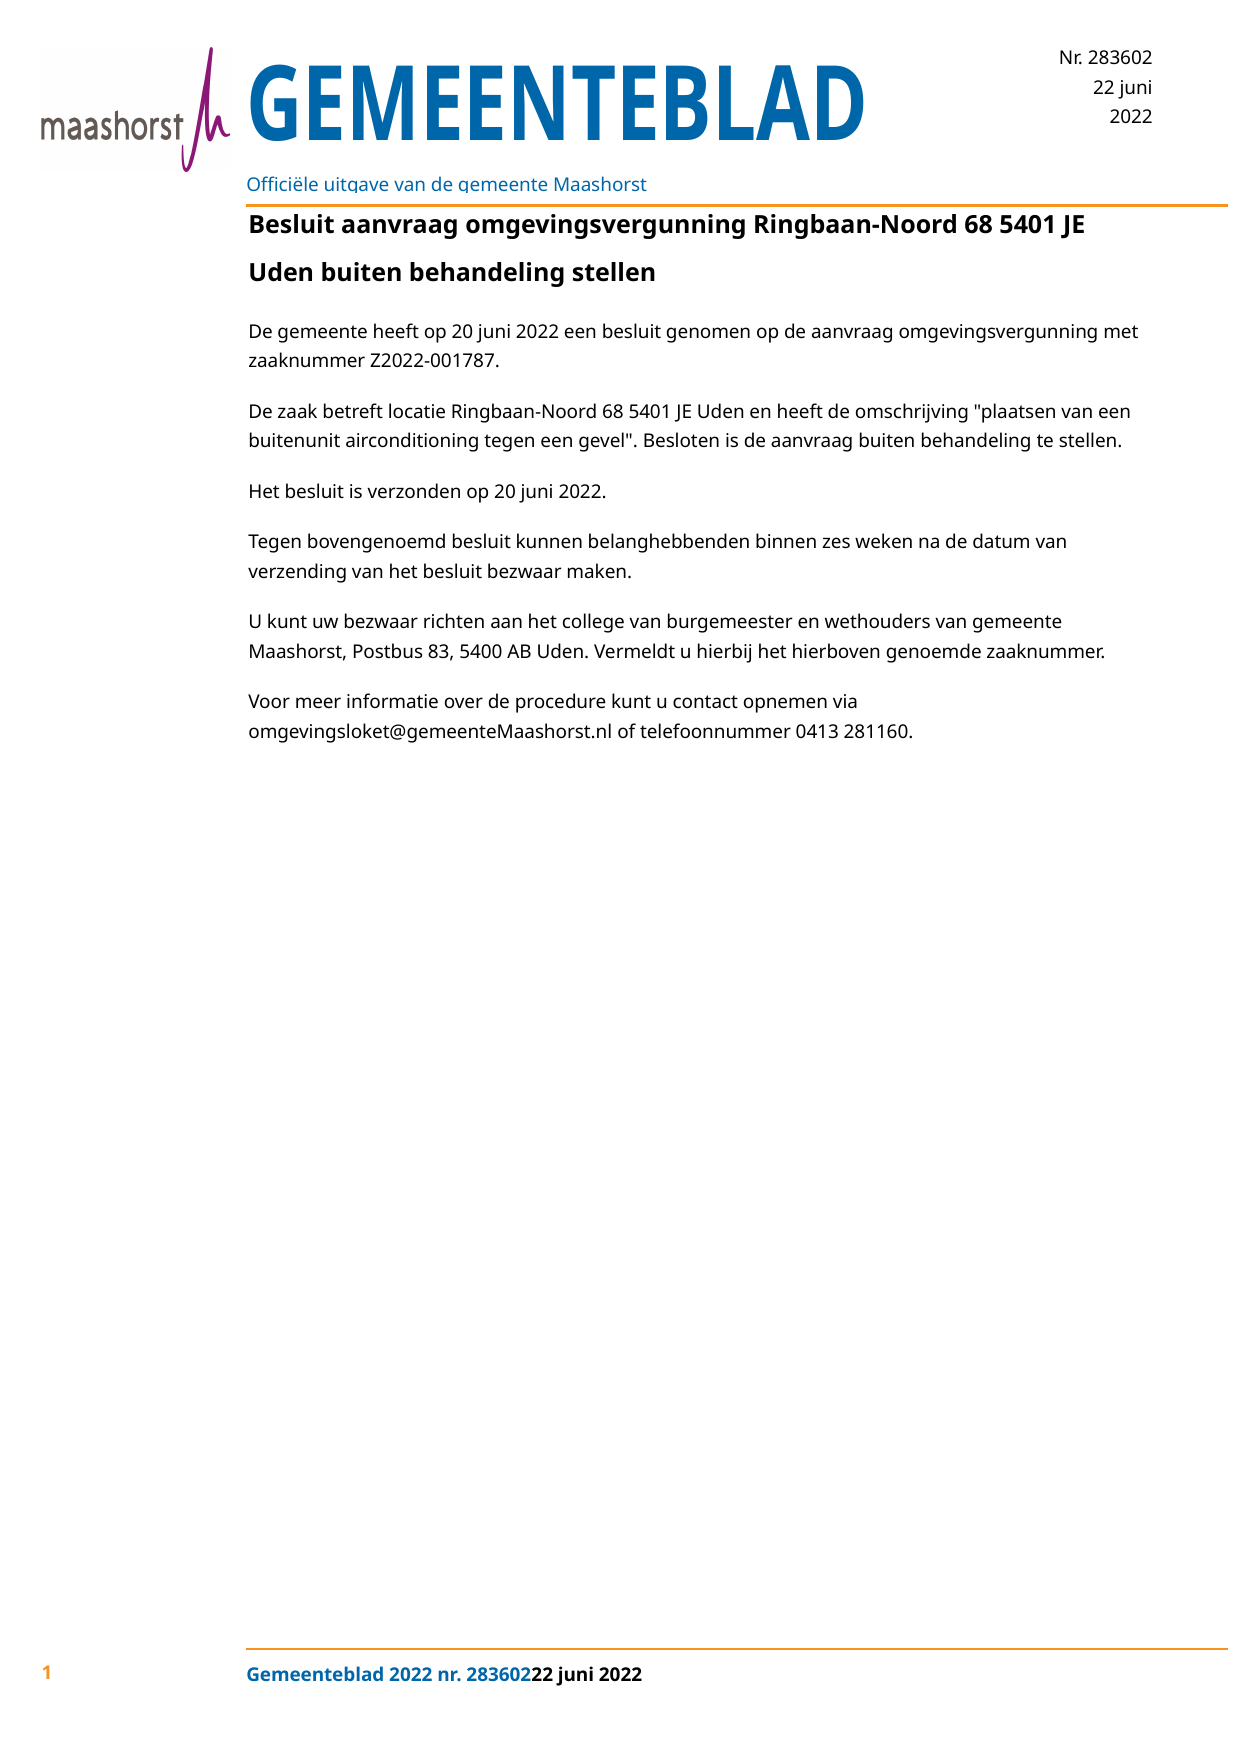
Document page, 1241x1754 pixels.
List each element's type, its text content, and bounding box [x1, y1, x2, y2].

text Tegen bovengenoemd besluit kunnen belanghebbenden binnen zes weken na de datum van verzending van het besluit bezwaar maken. [248, 528, 1152, 584]
text De gemeente heeft op 20 juni 2022 een besluit genomen op de aanvraag omgevingsvergunning met zaaknummer Z2022-001787. [248, 318, 1152, 373]
picture [41, 47, 231, 172]
text Besluit aanvraag omgevingsvergunning Ringbaan-Noord 68 5401 JE Uden buiten behandeling stellen [248, 207, 1152, 288]
text Het besluit is verzonden op 20 juni 2022. [248, 478, 1152, 504]
text U kunt uw bezwaar richten aan het college van burgemeester en wethouders van gemeente Maashorst, Postbus 83, 5400 AB Uden. Vermeldt u hierbij het hierboven genoemde zaaknummer. [248, 608, 1152, 664]
text De zaak betreft locatie Ringbaan-Noord 68 5401 JE Uden en heeft de omschrijving "plaatsen van een buitenunit airconditioning tegen een gevel". Besloten is de aanvraag buiten behandeling te stellen. [248, 398, 1152, 453]
text Voor meer informatie over de procedure kunt u contact opnemen via omgevingsloket@gemeenteMaashorst.nl of telefoonnummer 0413 281160. [248, 688, 1152, 744]
